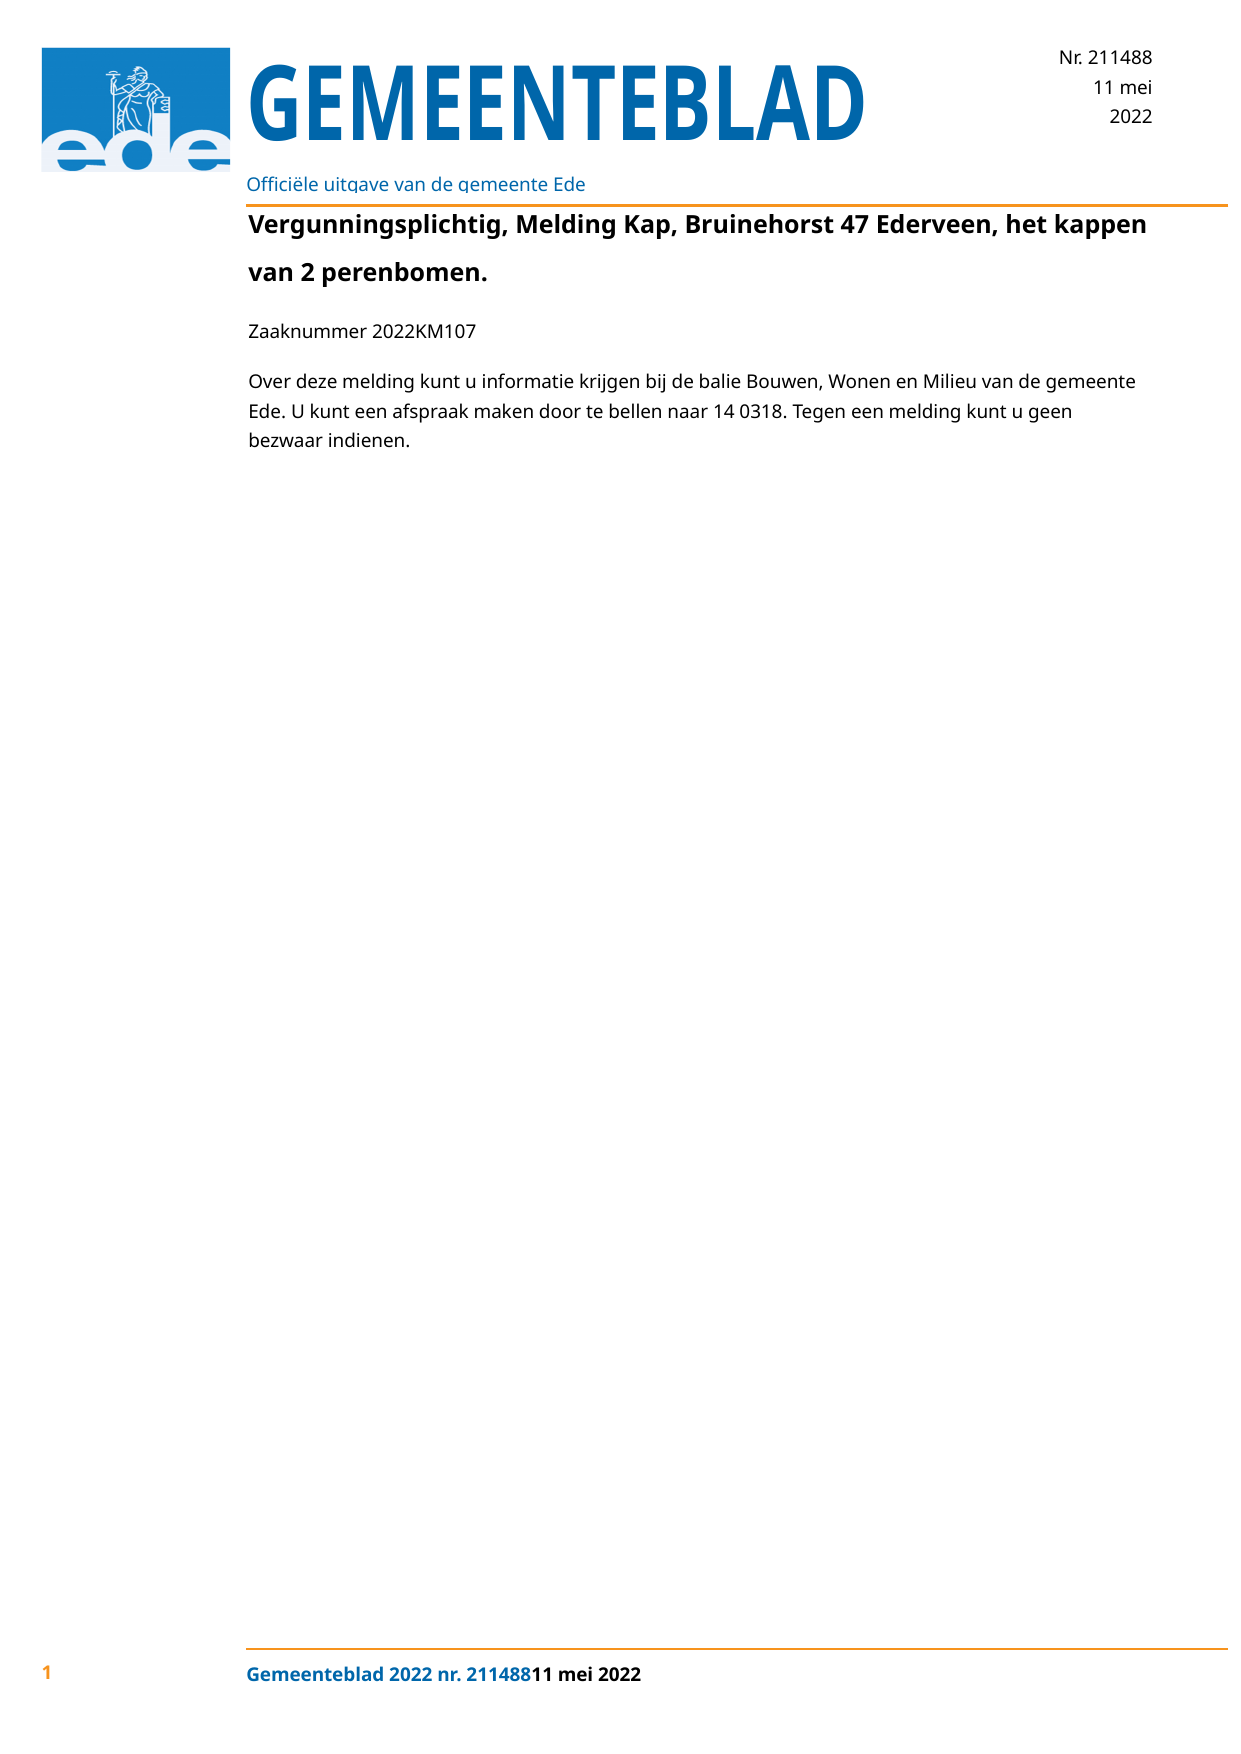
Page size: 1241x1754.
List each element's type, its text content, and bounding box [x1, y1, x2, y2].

picture [41, 47, 231, 172]
text Over deze melding kunt u informatie krijgen bij de balie Bouwen, Wonen en Milieu van de gemeente Ede. U kunt een afspraak maken door te bellen naar 14 0318. Tegen een melding kunt u geen bezwaar indienen. [248, 368, 1152, 453]
text Zaaknummer 2022KM107 [248, 318, 1152, 344]
text Vergunningsplichtig, Melding Kap, Bruinehorst 47 Ederveen, het kappen van 2 perenbomen. [248, 207, 1152, 288]
